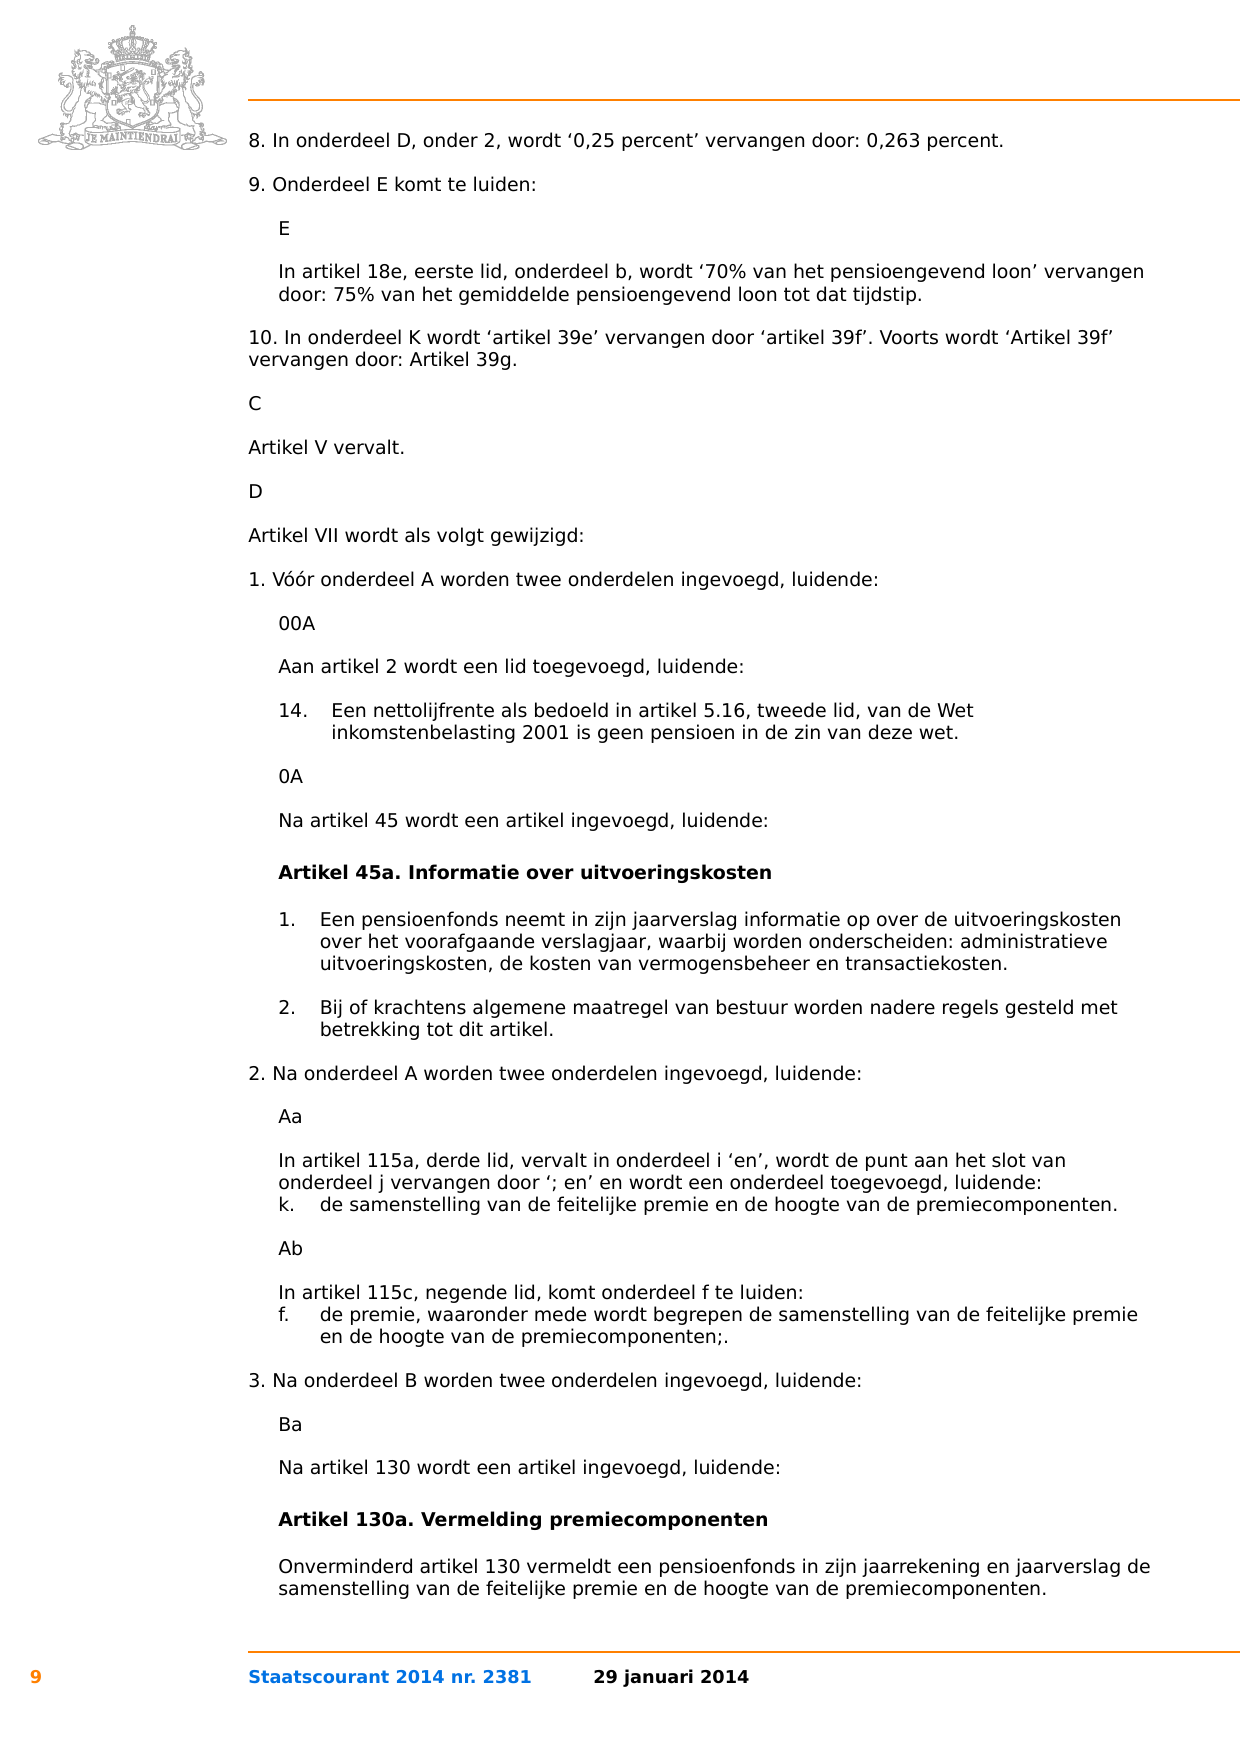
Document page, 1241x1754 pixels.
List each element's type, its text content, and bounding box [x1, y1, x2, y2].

text Na artikel 130 wordt een artikel ingevoegd, luidende: [278, 1457, 1163, 1479]
text Na artikel 45 wordt een artikel ingevoegd, luidende: [278, 810, 1163, 832]
text k. de samenstelling van de feitelijke premie en de hoogte van de premiecomponenten. [278, 1194, 1163, 1216]
text f. de premie, waaronder mede wordt begrepen de samenstelling van de feitelijke premie en de hoogte van de premiecomponenten;. [278, 1304, 1163, 1348]
text D [248, 481, 1163, 503]
text 1. Een pensioenfonds neemt in zijn jaarverslag informatie op over de uitvoeringskosten over het voorafgaande verslagjaar, waarbij worden onderscheiden: administratieve uitvoeringskosten, de kosten van vermogensbeheer en transactiekosten. [278, 909, 1163, 975]
text 0A [278, 766, 1163, 788]
subtitle Artikel 130a. Vermelding premiecomponenten [278, 1509, 1163, 1531]
text Artikel V vervalt. [248, 437, 1163, 459]
text Artikel VII wordt als volgt gewijzigd: [248, 525, 1163, 547]
text In artikel 18e, eerste lid, onderdeel b, wordt ‘70% van het pensioengevend loon’ vervangen door: 75% van het gemiddelde pensioengevend loon tot dat tijdstip. [278, 261, 1163, 305]
text 2. Na onderdeel A worden twee onderdelen ingevoegd, luidende: [248, 1062, 1163, 1084]
text E [278, 218, 1163, 239]
text In artikel 115a, derde lid, vervalt in onderdeel i ‘en’, wordt de punt aan het slot van onderdeel j vervangen door ‘; en’ en wordt een onderdeel toegevoegd, luidende: [278, 1150, 1163, 1194]
text Aan artikel 2 wordt een lid toegevoegd, luidende: [278, 656, 1163, 678]
subtitle Artikel 45a. Informatie over uitvoeringskosten [278, 862, 1163, 884]
text 2. Bij of krachtens algemene maatregel van bestuur worden nadere regels gesteld met betrekking tot dit artikel. [278, 997, 1163, 1041]
text C [248, 393, 1163, 415]
text 14. Een nettolijfrente als bedoeld in artikel 5.16, tweede lid, van de Wet inkomstenbelasting 2001 is geen pensioen in de zin van deze wet. [278, 700, 1163, 744]
text 9. Onderdeel E komt te luiden: [248, 174, 1163, 196]
text Aa [278, 1106, 1163, 1128]
text In artikel 115c, negende lid, komt onderdeel f te luiden: [278, 1282, 1163, 1304]
text Onverminderd artikel 130 vermeldt een pensioenfonds in zijn jaarrekening en jaarverslag de samenstelling van de feitelijke premie en de hoogte van de premiecomponenten. [278, 1556, 1163, 1600]
text 10. In onderdeel K wordt ‘artikel 39e’ vervangen door ‘artikel 39f’. Voorts wordt ‘Artikel 39f’ vervangen door: Artikel 39g. [248, 327, 1163, 371]
text 00A [278, 612, 1163, 634]
text 8. In onderdeel D, onder 2, wordt ‘0,25 percent’ vervangen door: 0,263 percent. [248, 130, 1163, 152]
text Ab [278, 1238, 1163, 1260]
picture [38, 25, 227, 150]
text 1. Vóór onderdeel A worden twee onderdelen ingevoegd, luidende: [248, 568, 1163, 591]
text 3. Na onderdeel B worden twee onderdelen ingevoegd, luidende: [248, 1369, 1163, 1392]
text Ba [278, 1413, 1163, 1435]
